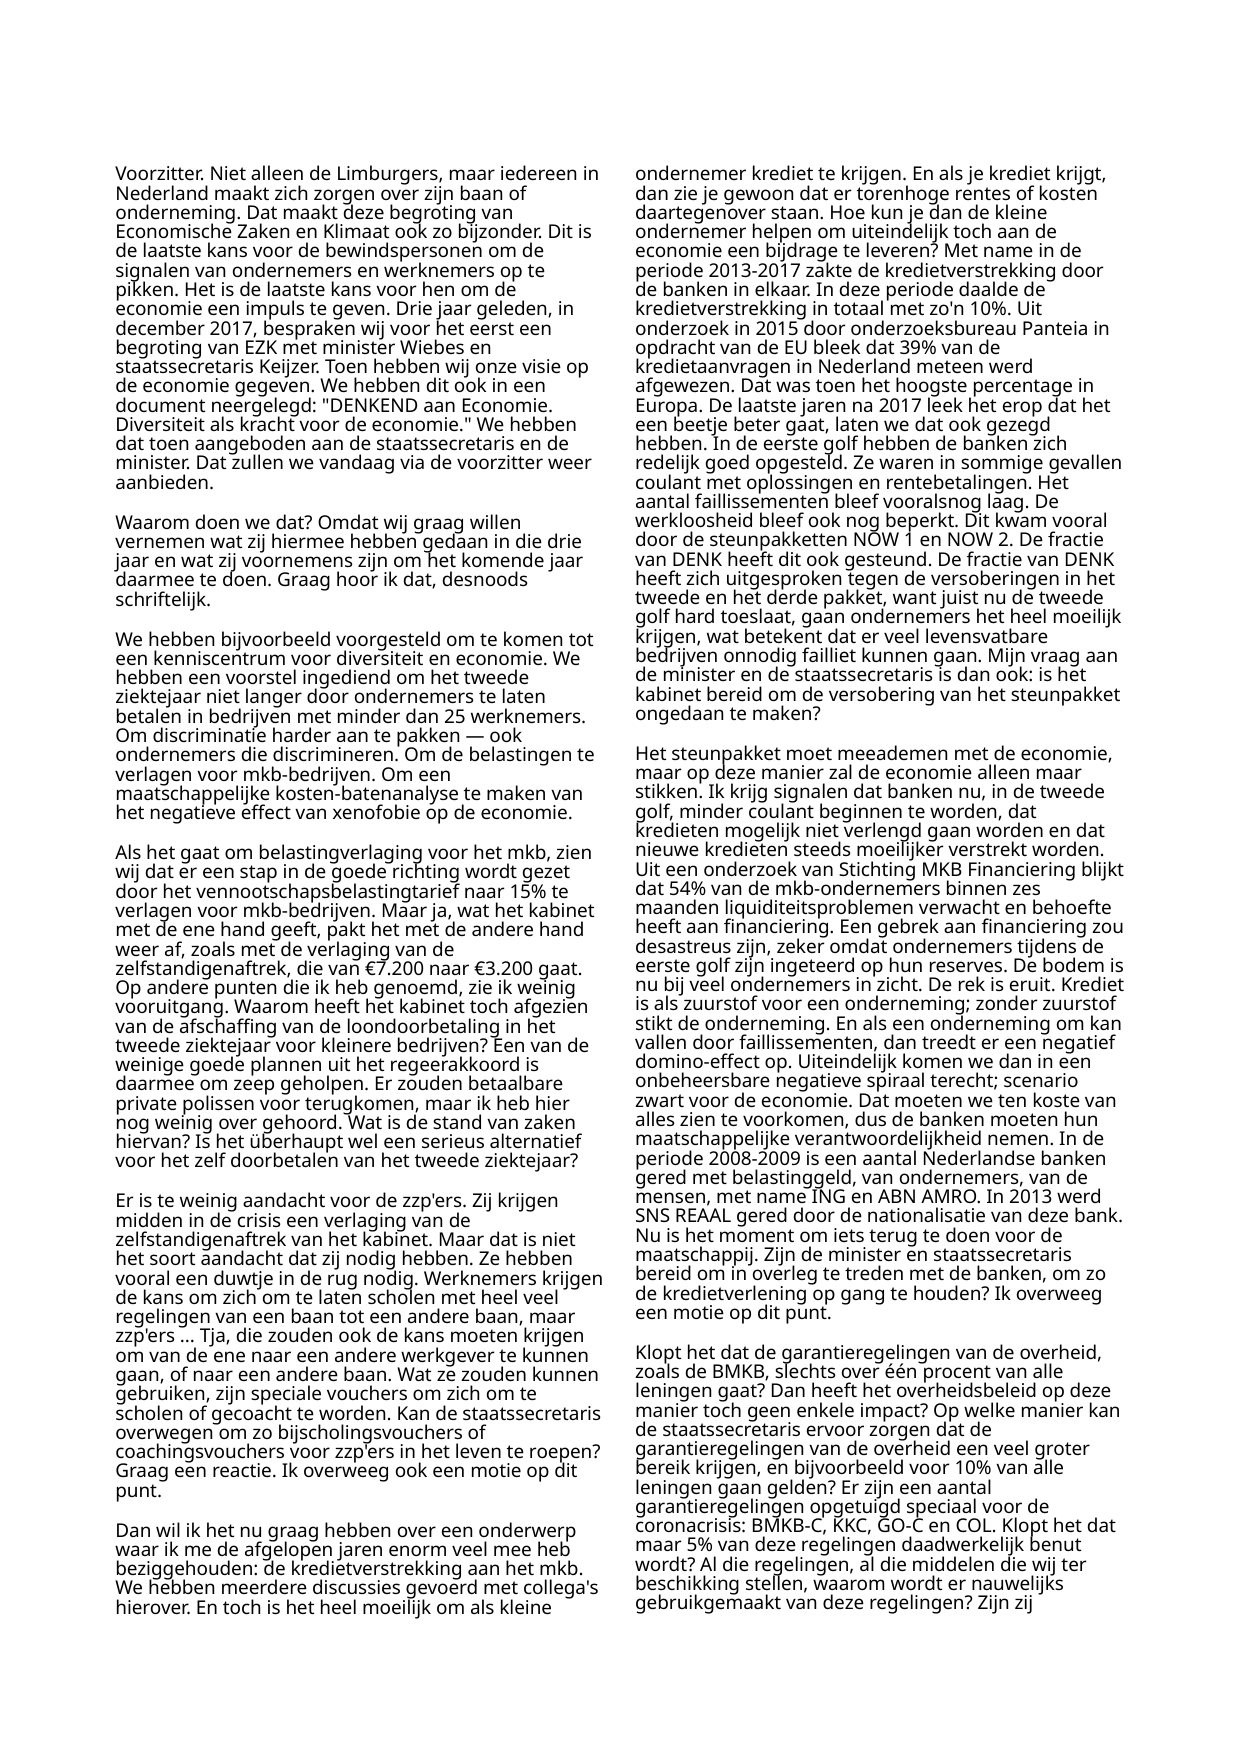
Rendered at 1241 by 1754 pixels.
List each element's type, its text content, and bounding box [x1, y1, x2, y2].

text Dan wil ik het nu graag hebben over een onderwerp waar ik me de afgelopen jaren enorm veel mee heb beziggehouden: de kredietverstrekking aan het mkb. We hebben meerdere discussies gevoerd met collega's hierover. En toch is het heel moeilijk om als kleine [115, 1522, 605, 1618]
text Klopt het dat de garantieregelingen van de overheid, zoals de BMKB, slechts over één procent van alle leningen gaat? Dan heeft het overheidsbeleid op deze manier toch geen enkele impact? Op welke manier kan de staatssecretaris ervoor zorgen dat de garantieregelingen van de overheid een veel groter bereik krijgen, en bijvoorbeeld voor 10% van alle leningen gaan gelden? Er zijn een aantal garantieregelingen opgetuigd speciaal voor de coronacrisis: BMKB-C, KKC, GO-C en COL. Klopt het dat maar 5% van deze regelingen daadwerkelijk benut wordt? Al die regelingen, al die middelen die wij ter beschikking stellen, waarom wordt er nauwelijks gebruikgemaakt van deze regelingen? Zijn zij [635, 1344, 1125, 1613]
text Voorzitter. Niet alleen de Limburgers, maar iedereen in Nederland maakt zich zorgen over zijn baan of onderneming. Dat maakt deze begroting van Economische Zaken en Klimaat ook zo bijzonder. Dit is de laatste kans voor de bewindspersonen om de signalen van ondernemers en werknemers op te pikken. Het is de laatste kans voor hen om de economie een impuls te geven. Drie jaar geleden, in december 2017, bespraken wij voor het eerst een begroting van EZK met minister Wiebes en staatssecretaris Keijzer. Toen hebben wij onze visie op de economie gegeven. We hebben dit ook in een document neergelegd: "DENKEND aan Economie. Diversiteit als kracht voor de economie." We hebben dat toen aangeboden aan de staatssecretaris en de minister. Dat zullen we vandaag via de voorzitter weer aanbieden. [115, 165, 605, 493]
text Waarom doen we dat? Omdat wij graag willen vernemen wat zij hiermee hebben gedaan in die drie jaar en wat zij voornemens zijn om het komende jaar daarmee te doen. Graag hoor ik dat, desnoods schriftelijk. [115, 514, 605, 610]
text Als het gaat om belastingverlaging voor het mkb, zien wij dat er een stap in de goede richting wordt gezet door het vennootschapsbelastingtarief naar 15% te verlagen voor mkb-bedrijven. Maar ja, wat het kabinet met de ene hand geeft, pakt het met de andere hand weer af, zoals met de verlaging van de zelfstandigenaftrek, die van €7.200 naar €3.200 gaat. Op andere punten die ik heb genoemd, zie ik weinig vooruitgang. Waarom heeft het kabinet toch afgezien van de afschaffing van de loondoorbetaling in het tweede ziektejaar voor kleinere bedrijven? Een van de weinige goede plannen uit het regeerakkoord is daarmee om zeep geholpen. Er zouden betaalbare private polissen voor terugkomen, maar ik heb hier nog weinig over gehoord. Wat is de stand van zaken hiervan? Is het überhaupt wel een serieus alternatief voor het zelf doorbetalen van het tweede ziektejaar? [115, 844, 605, 1172]
text Het steunpakket moet meeademen met de economie, maar op deze manier zal de economie alleen maar stikken. Ik krijg signalen dat banken nu, in de tweede golf, minder coulant beginnen te worden, dat kredieten mogelijk niet verlengd gaan worden en dat nieuwe kredieten steeds moeilijker verstrekt worden. Uit een onderzoek van Stichting MKB Financiering blijkt dat 54% van de mkb-ondernemers binnen zes maanden liquiditeitsproblemen verwacht en behoefte heeft aan financiering. Een gebrek aan financiering zou desastreus zijn, zeker omdat ondernemers tijdens de eerste golf zijn ingeteerd op hun reserves. De bodem is nu bij veel ondernemers in zicht. De rek is eruit. Krediet is als zuurstof voor een onderneming; zonder zuurstof stikt de onderneming. En als een onderneming om kan vallen door faillissementen, dan treedt er een negatief domino-effect op. Uiteindelijk komen we dan in een onbeheersbare negatieve spiraal terecht; scenario zwart voor de economie. Dat moeten we ten koste van alles zien te voorkomen, dus de banken moeten hun maatschappelijke verantwoordelijkheid nemen. In de periode 2008-2009 is een aantal Nederlandse banken gered met belastinggeld, van ondernemers, van de mensen, met name ING en ABN AMRO. In 2013 werd SNS REAAL gered door de nationalisatie van deze bank. Nu is het moment om iets terug te doen voor de maatschappij. Zijn de minister en staatssecretaris bereid om in overleg te treden met de banken, om zo de kredietverlening op gang te houden? Ik overweeg een motie op dit punt. [635, 745, 1125, 1323]
text We hebben bijvoorbeeld voorgesteld om te komen tot een kenniscentrum voor diversiteit en economie. We hebben een voorstel ingediend om het tweede ziektejaar niet langer door ondernemers te laten betalen in bedrijven met minder dan 25 werknemers. Om discriminatie harder aan te pakken — ook ondernemers die discrimineren. Om de belastingen te verlagen voor mkb-bedrijven. Om een maatschappelijke kosten-batenanalyse te maken van het negatieve effect van xenofobie op de economie. [115, 631, 605, 823]
text ondernemer krediet te krijgen. En als je krediet krijgt, dan zie je gewoon dat er torenhoge rentes of kosten daartegenover staan. Hoe kun je dan de kleine ondernemer helpen om uiteindelijk toch aan de economie een bijdrage te leveren? Met name in de periode 2013-2017 zakte de kredietverstrekking door de banken in elkaar. In deze periode daalde de kredietverstrekking in totaal met zo'n 10%. Uit onderzoek in 2015 door onderzoeksbureau Panteia in opdracht van de EU bleek dat 39% van de kredietaanvragen in Nederland meteen werd afgewezen. Dat was toen het hoogste percentage in Europa. De laatste jaren na 2017 leek het erop dat het een beetje beter gaat, laten we dat ook gezegd hebben. In de eerste golf hebben de banken zich redelijk goed opgesteld. Ze waren in sommige gevallen coulant met oplossingen en rentebetalingen. Het aantal faillissementen bleef vooralsnog laag. De werkloosheid bleef ook nog beperkt. Dit kwam vooral door de steunpakketten NOW 1 en NOW 2. De fractie van DENK heeft dit ook gesteund. De fractie van DENK heeft zich uitgesproken tegen de versoberingen in het tweede en het derde pakket, want juist nu de tweede golf hard toeslaat, gaan ondernemers het heel moeilijk krijgen, wat betekent dat er veel levensvatbare bedrijven onnodig failliet kunnen gaan. Mijn vraag aan de minister en de staatssecretaris is dan ook: is het kabinet bereid om de versobering van het steunpakket ongedaan te maken? [635, 165, 1125, 724]
text Er is te weinig aandacht voor de zzp'ers. Zij krijgen midden in de crisis een verlaging van de zelfstandigenaftrek van het kabinet. Maar dat is niet het soort aandacht dat zij nodig hebben. Ze hebben vooral een duwtje in de rug nodig. Werknemers krijgen de kans om zich om te laten scholen met heel veel regelingen van een baan tot een andere baan, maar zzp'ers ... Tja, die zouden ook de kans moeten krijgen om van de ene naar een andere werkgever te kunnen gaan, of naar een andere baan. Wat ze zouden kunnen gebruiken, zijn speciale vouchers om zich om te scholen of gecoacht te worden. Kan de staatssecretaris overwegen om zo bijscholingsvouchers of coachingsvouchers voor zzp'ers in het leven te roepen? Graag een reactie. Ik overweeg ook een motie op dit punt. [115, 1192, 605, 1501]
